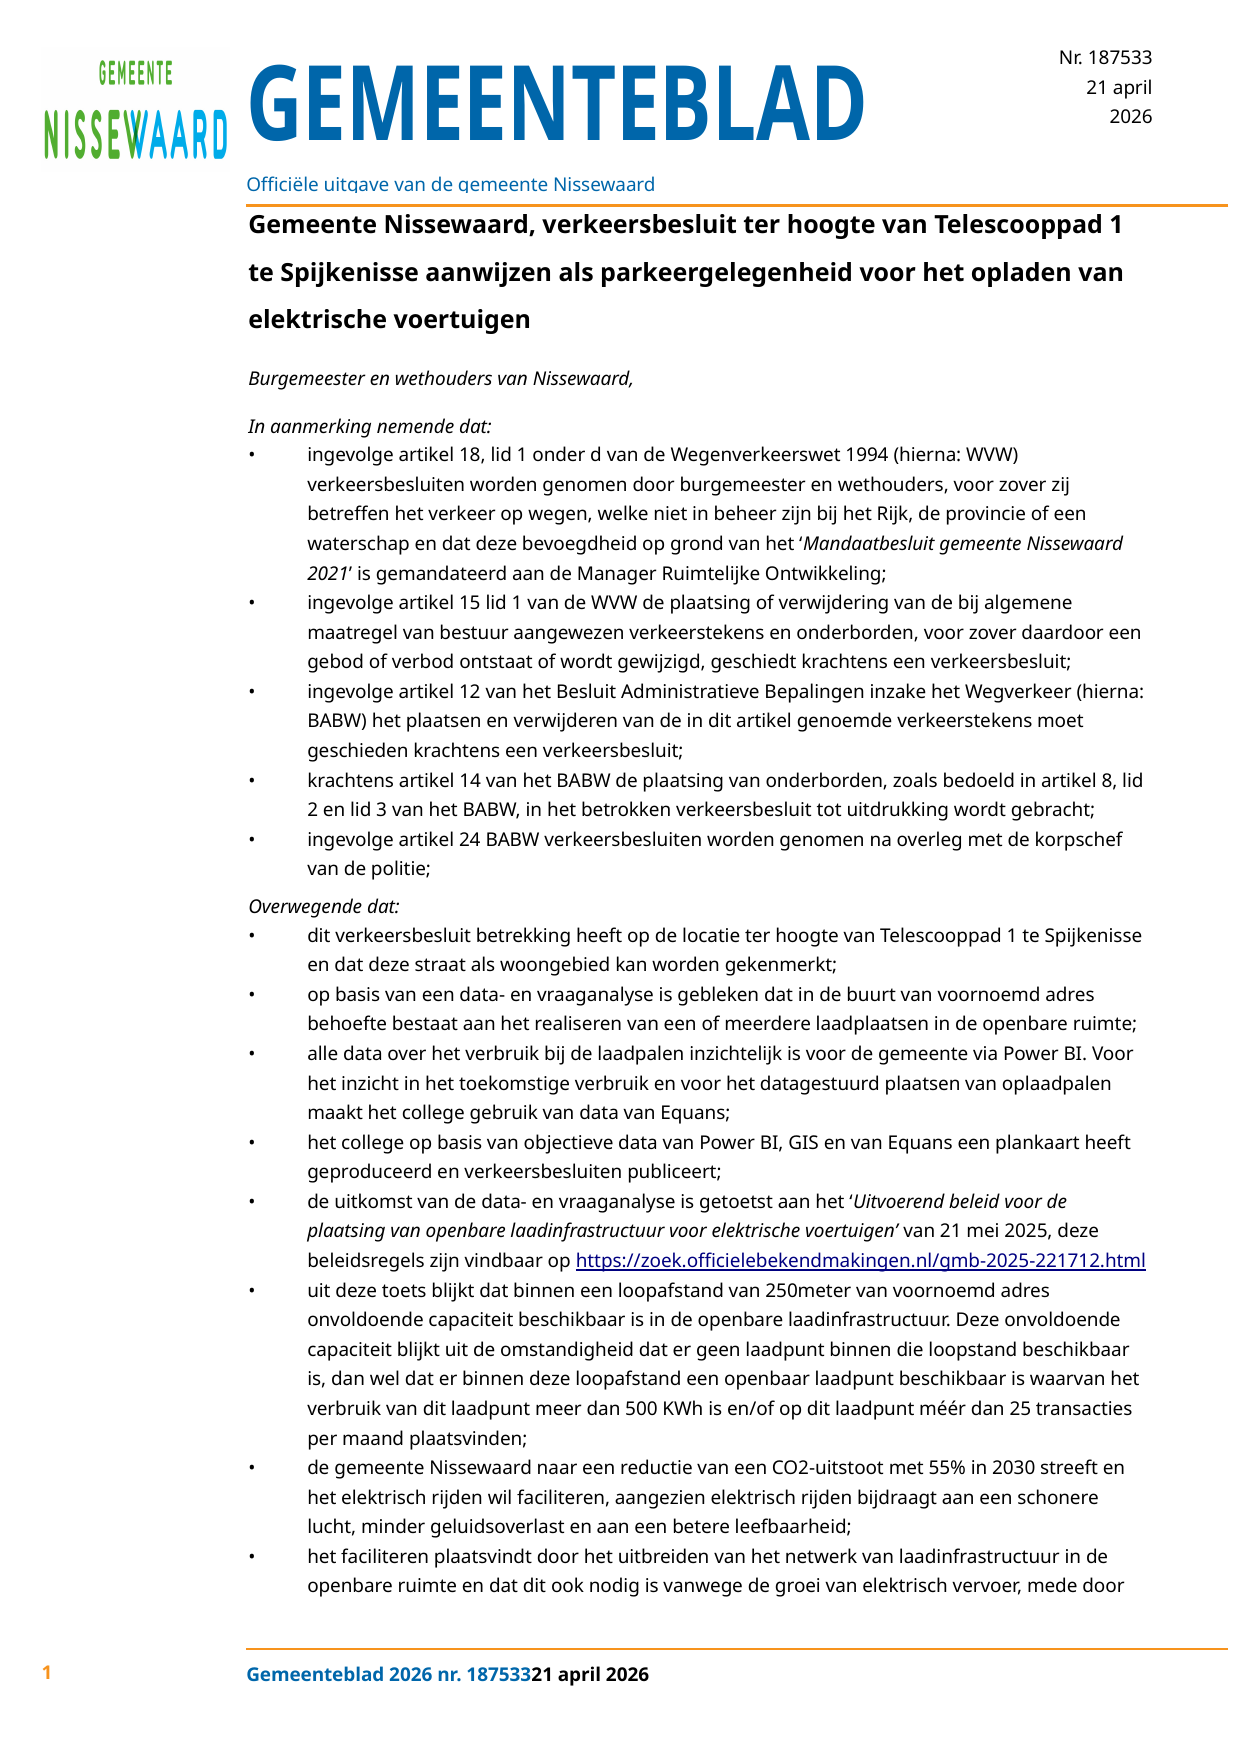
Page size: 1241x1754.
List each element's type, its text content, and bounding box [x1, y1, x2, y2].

list ingevolge artikel 15 lid 1 van de WVW de plaatsing of verwijdering van de bij algemene maatregel van bestuur aangewezen verkeerstekens en onderborden, voor zover daardoor een gebod of verbod ontstaat of wordt gewijzigd, geschiedt krachtens een verkeersbesluit; [248, 589, 1152, 674]
list uit deze toets blijkt dat binnen een loopafstand van 250meter van voornoemd adres onvoldoende capaciteit beschikbaar is in de openbare laadinfrastructuur. Deze onvoldoende capaciteit blijkt uit de omstandigheid dat er geen laadpunt binnen die loopstand beschikbaar is, dan wel dat er binnen deze loopafstand een openbaar laadpunt beschikbaar is waarvan het verbruik van dit laadpunt meer dan 500 KWh is en/of op dit laadpunt méér dan 25 transacties per maand plaatsvinden; [248, 1277, 1152, 1451]
text Overwegende dat: [248, 893, 1152, 919]
list de uitkomst van de data- en vraaganalyse is getoetst aan het ‘Uitvoerend beleid voor de plaatsing van openbare laadinfrastructuur voor elektrische voertuigen’ van 21 mei 2025, deze beleidsregels zijn vindbaar op https://zoek.officielebekendmakingen.nl/gmb-2025-221712.html [248, 1188, 1152, 1273]
text Burgemeester en wethouders van Nissewaard, [248, 366, 1152, 391]
list ingevolge artikel 18, lid 1 onder d van de Wegenverkeerswet 1994 (hierna: WVW) verkeersbesluiten worden genomen door burgemeester en wethouders, voor zover zij betreffen het verkeer op wegen, welke niet in beheer zijn bij het Rijk, de provincie of een waterschap en dat deze bevoegdheid op grond van het ‘Mandaatbesluit gemeente Nissewaard 2021’ is gemandateerd aan de Manager Ruimtelijke Ontwikkeling; [248, 441, 1152, 586]
list het faciliteren plaatsvindt door het uitbreiden van het netwerk van laadinfrastructuur in de openbare ruimte en dat dit ook nodig is vanwege de groei van elektrisch vervoer, mede door [248, 1543, 1152, 1598]
text Gemeente Nissewaard, verkeersbesluit ter hoogte van Telescooppad 1 te Spijkenisse aanwijzen als parkeergelegenheid voor het opladen van elektrische voertuigen [248, 207, 1152, 336]
list ingevolge artikel 24 BABW verkeersbesluiten worden genomen na overleg met de korpschef van de politie; [248, 826, 1152, 881]
list de gemeente Nissewaard naar een reductie van een CO2-uitstoot met 55% in 2030 streeft en het elektrisch rijden wil faciliteren, aangezien elektrisch rijden bijdraagt aan een schonere lucht, minder geluidsoverlast en aan een betere leefbaarheid; [248, 1454, 1152, 1539]
list op basis van een data- en vraaganalyse is gebleken dat in de buurt van voornoemd adres behoefte bestaat aan het realiseren van een of meerdere laadplaatsen in de openbare ruimte; [248, 981, 1152, 1036]
picture [41, 47, 231, 172]
text In aanmerking nemende dat: [248, 413, 1152, 439]
list het college op basis van objectieve data van Power BI, GIS en van Equans een plankaart heeft geproduceerd en verkeersbesluiten publiceert; [248, 1129, 1152, 1184]
list ingevolge artikel 12 van het Besluit Administratieve Bepalingen inzake het Wegverkeer (hierna: BABW) het plaatsen en verwijderen van de in dit artikel genoemde verkeerstekens moet geschieden krachtens een verkeersbesluit; [248, 678, 1152, 763]
list krachtens artikel 14 van het BABW de plaatsing van onderborden, zoals bedoeld in artikel 8, lid 2 en lid 3 van het BABW, in het betrokken verkeersbesluit tot uitdrukking wordt gebracht; [248, 767, 1152, 822]
list dit verkeersbesluit betrekking heeft op de locatie ter hoogte van Telescooppad 1 te Spijkenisse en dat deze straat als woongebied kan worden gekenmerkt; [248, 922, 1152, 977]
list alle data over het verbruik bij de laadpalen inzichtelijk is voor de gemeente via Power BI. Voor het inzicht in het toekomstige verbruik en voor het datagestuurd plaatsen van oplaadpalen maakt het college gebruik van data van Equans; [248, 1040, 1152, 1125]
